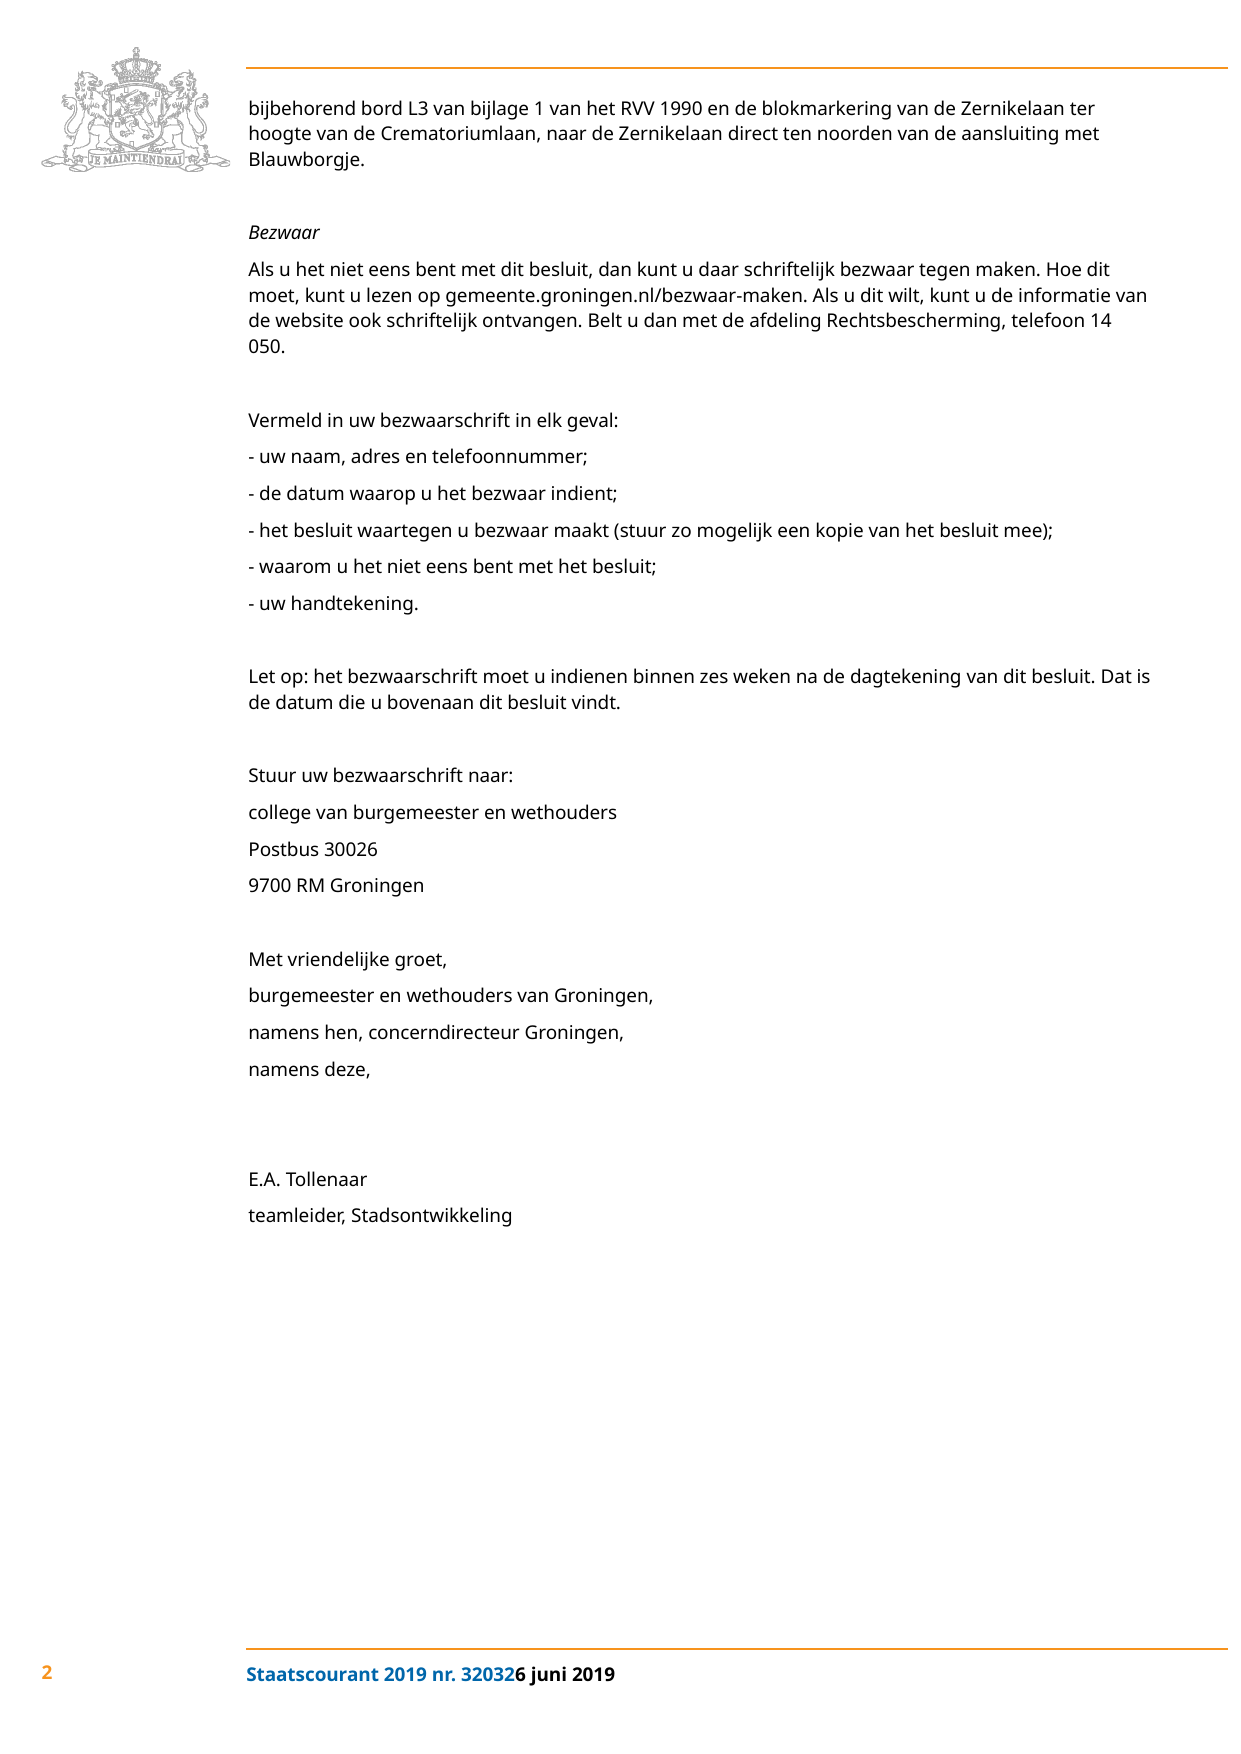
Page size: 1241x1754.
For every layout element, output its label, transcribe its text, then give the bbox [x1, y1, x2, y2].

text Postbus 30026 [248, 836, 1152, 862]
text college van burgemeester en wethouders [248, 799, 1152, 825]
text teamleider, Stadsontwikkeling [248, 1202, 1152, 1228]
text - waarom u het niet eens bent met het besluit; [248, 553, 1152, 579]
picture [41, 47, 231, 172]
text Bezwaar [248, 219, 1152, 245]
text - uw handtekening. [248, 590, 1152, 616]
text - het besluit waartegen u bezwaar maakt (stuur zo mogelijk een kopie van het besluit mee); [248, 517, 1152, 542]
text 9700 RM Groningen [248, 872, 1152, 898]
text - uw naam, adres en telefoonnummer; [248, 443, 1152, 469]
text E.A. Tollenaar [248, 1166, 1152, 1192]
text burgemeester en wethouders van Groningen, [248, 982, 1152, 1008]
text - de datum waarop u het bezwaar indient; [248, 480, 1152, 506]
text bijbehorend bord L3 van bijlage 1 van het RVV 1990 en de blokmarkering van de Zernikelaan ter hoogte van de Crematoriumlaan, naar de Zernikelaan direct ten noorden van de aansluiting met Blauwborgje. [248, 95, 1152, 172]
text Vermeld in uw bezwaarschrift in elk geval: [248, 407, 1152, 432]
text namens hen, concerndirecteur Groningen, [248, 1019, 1152, 1045]
text namens deze, [248, 1056, 1152, 1082]
text Als u het niet eens bent met dit besluit, dan kunt u daar schriftelijk bezwaar tegen maken. Hoe dit moet, kunt u lezen op gemeente.groningen.nl/bezwaar-maken. Als u dit wilt, kunt u de informatie van de website ook schriftelijk ontvangen. Belt u dan met de afdeling Rechtsbescherming, telefoon 14 050. [248, 256, 1152, 359]
text Met vriendelijke groet, [248, 946, 1152, 972]
text Let op: het bezwaarschrift moet u indienen binnen zes weken na de dagtekening van dit besluit. Dat is de datum die u bovenaan dit besluit vindt. [248, 663, 1152, 715]
text Stuur uw bezwaarschrift naar: [248, 762, 1152, 788]
